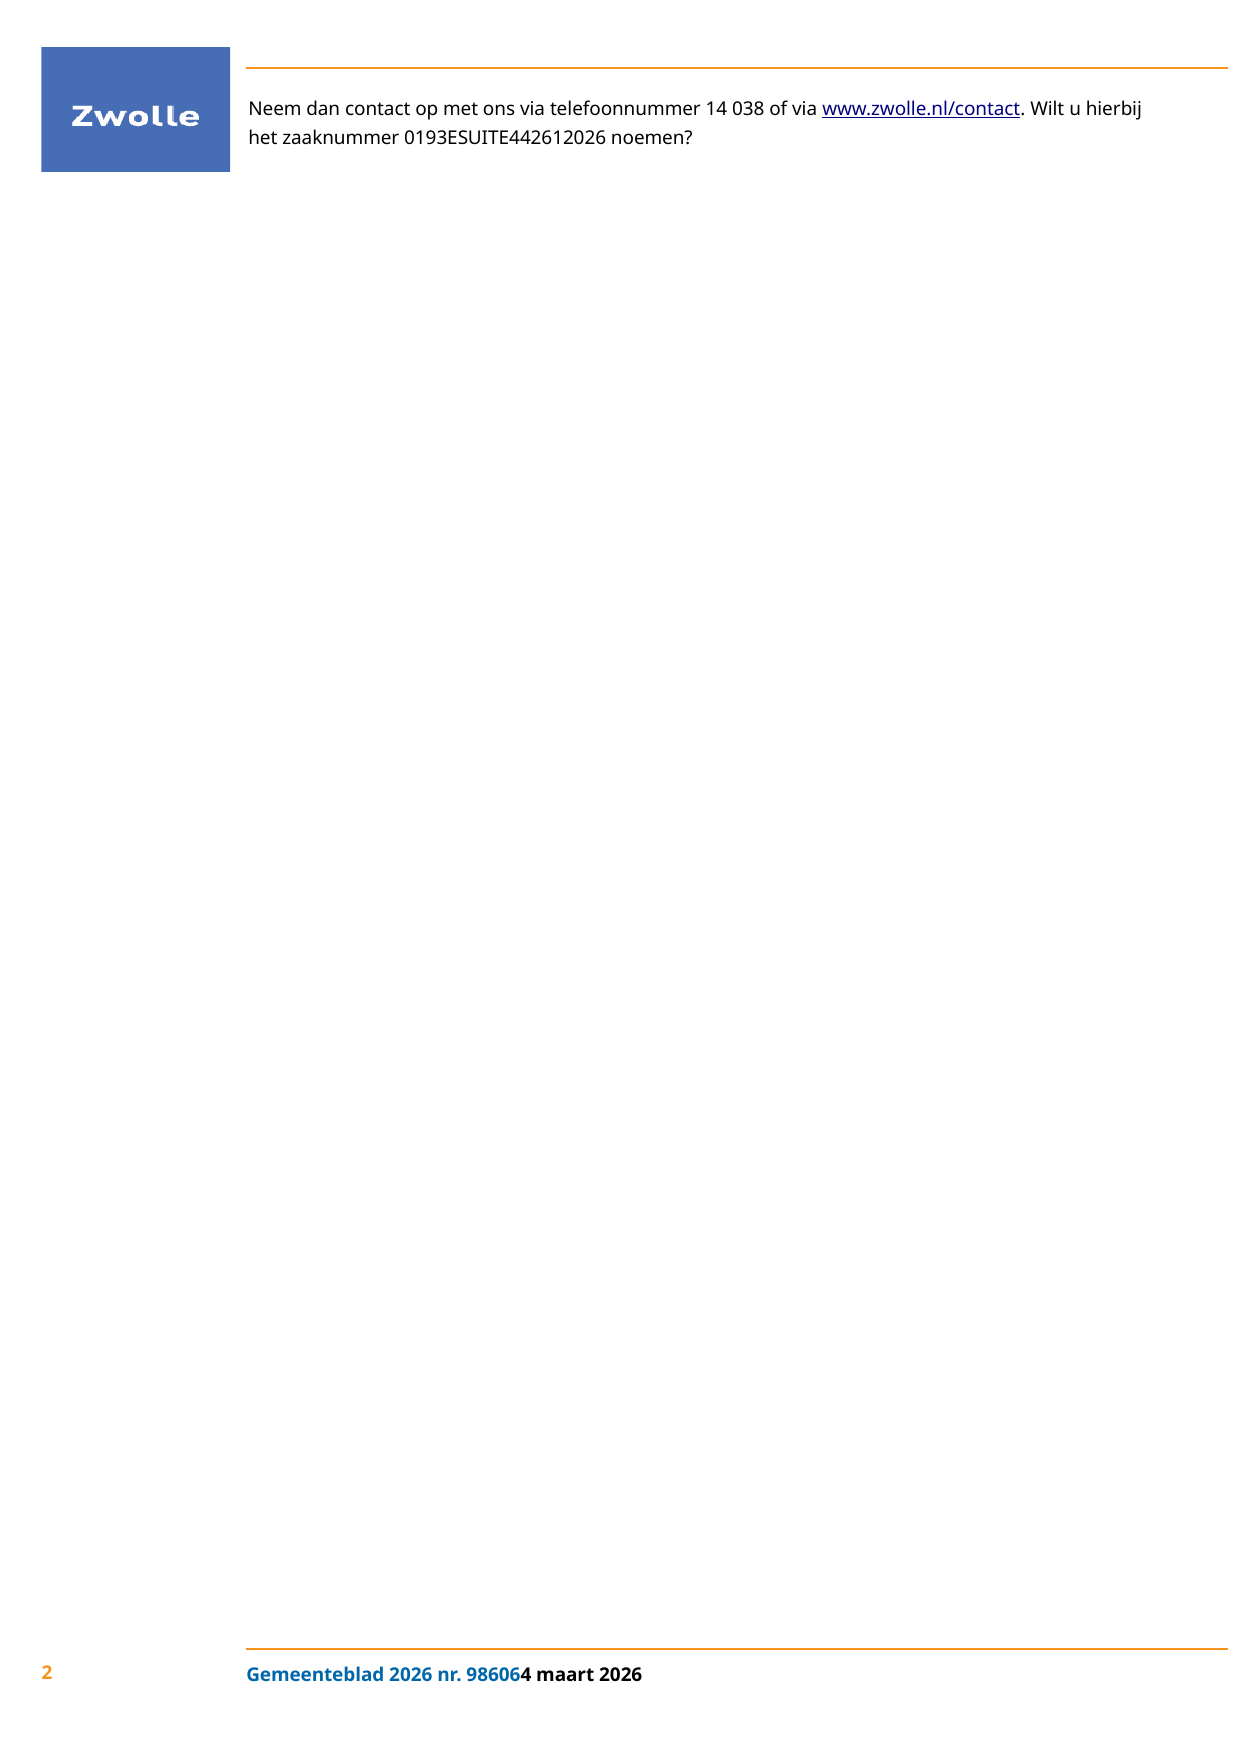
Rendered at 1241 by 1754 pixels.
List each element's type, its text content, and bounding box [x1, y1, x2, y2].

picture [41, 47, 231, 172]
text Neem dan contact op met ons via telefoonnummer 14 038 of via www.zwolle.nl/contact. Wilt u hierbij het zaaknummer 0193ESUITE442612026 noemen? [248, 95, 1152, 150]
